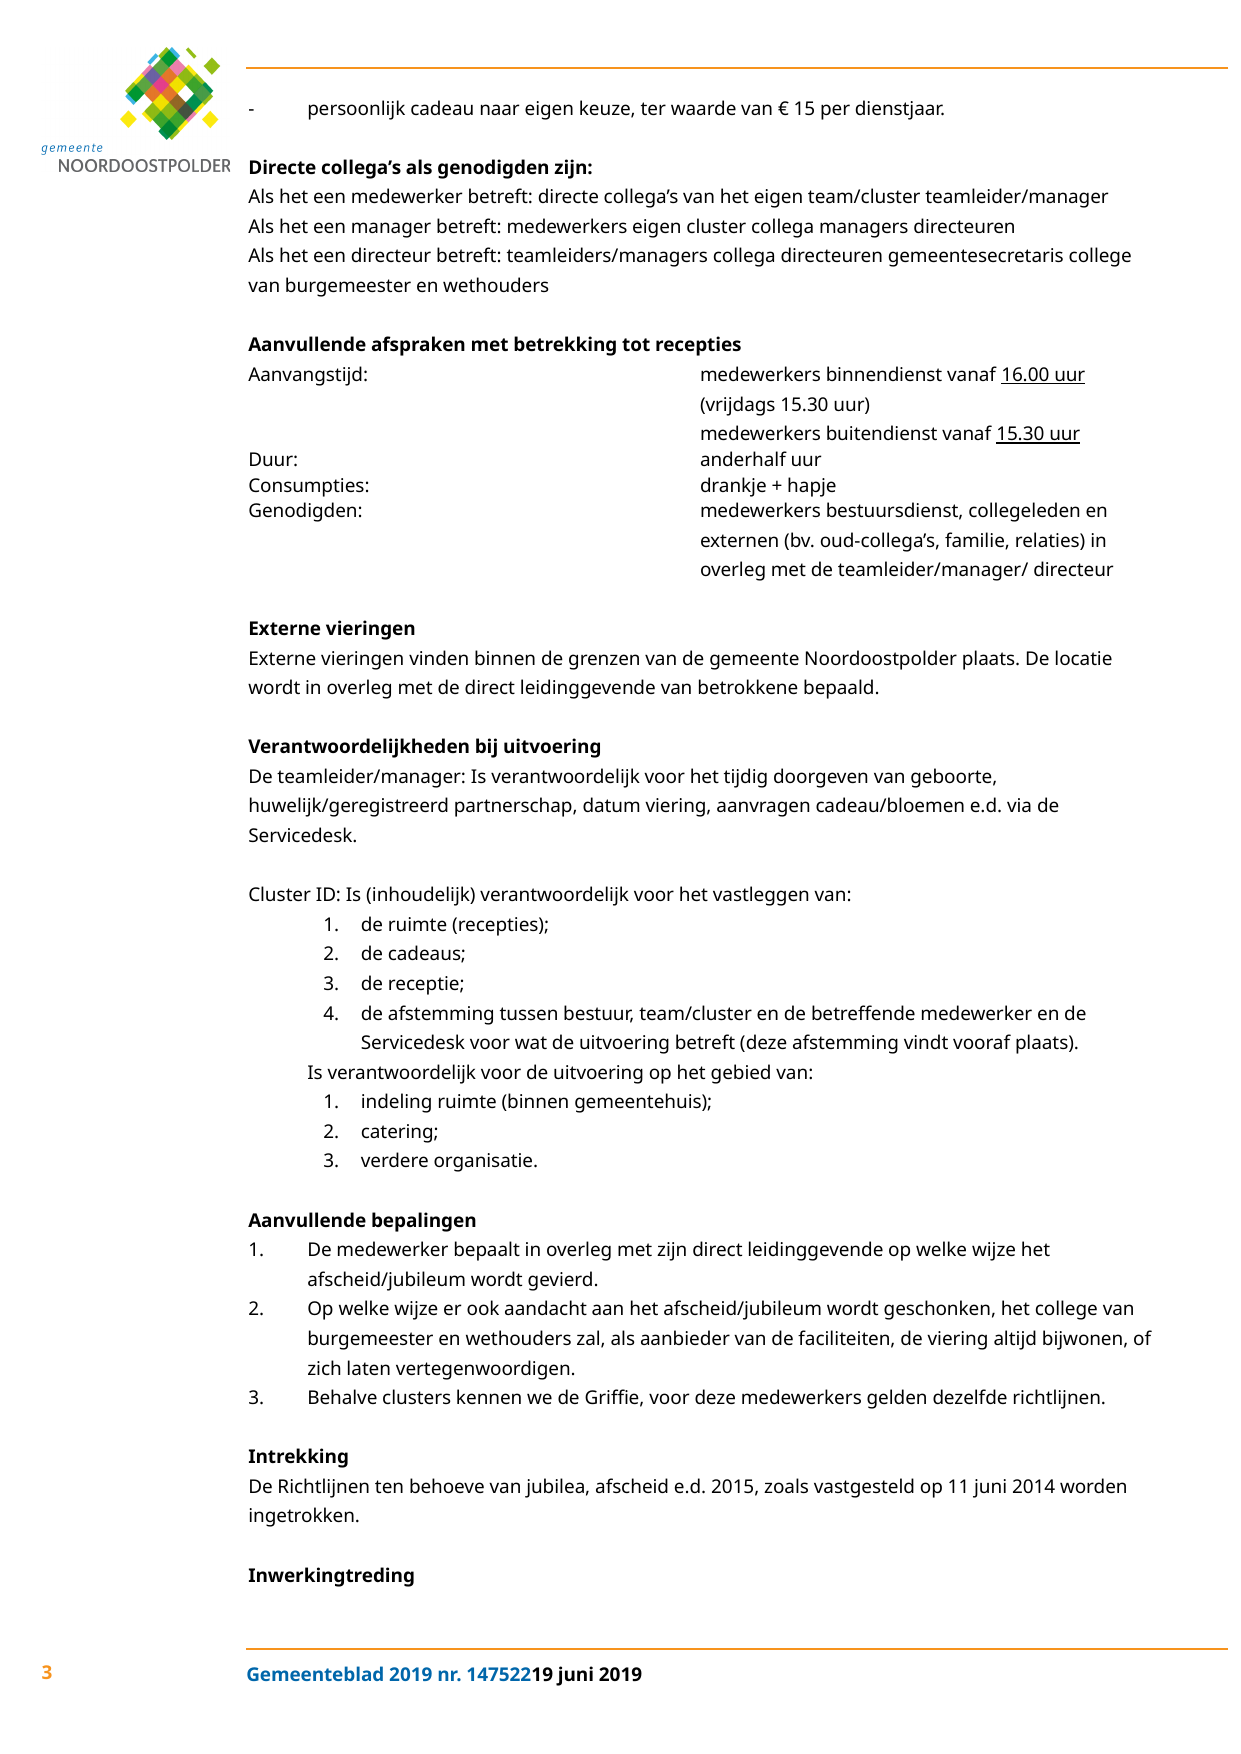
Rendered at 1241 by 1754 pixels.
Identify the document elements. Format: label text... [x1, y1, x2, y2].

text De teamleider/manager: Is verantwoordelijk voor het tijdig doorgeven van geboorte, huwelijk/geregistreerd partnerschap, datum viering, aanvragen cadeau/bloemen e.d. via de Servicedesk. [248, 763, 1152, 848]
table_cell drankje + hapje [700, 472, 1152, 497]
table_cell Genodigden: [248, 498, 700, 582]
list indeling ruimte (binnen gemeentehuis); [323, 1088, 1152, 1114]
list persoonlijk cadeau naar eigen keuze, ter waarde van € 15 per dienstjaar. [248, 95, 1152, 121]
table_header Aanvangstijd: [248, 361, 700, 446]
list De medewerker bepaalt in overleg met zijn direct leidinggevende op welke wijze het afscheid/jubileum wordt gevierd. [248, 1236, 1152, 1292]
list verdere organisatie. [323, 1148, 1152, 1173]
list de cadeaus; [323, 941, 1152, 966]
text Directe collega’s als genodigden zijn: [248, 154, 1152, 180]
text Inwerkingtreding [248, 1562, 1152, 1588]
text De Richtlijnen ten behoeve van jubilea, afscheid e.d. 2015, zoals vastgesteld op 11 juni 2014 worden ingetrokken. [248, 1473, 1152, 1528]
table_cell medewerkers bestuursdienst, collegeleden en externen (bv. oud-collega’s, familie, relaties) in overleg met de teamleider/manager/ directeur [700, 498, 1152, 582]
text Aanvullende bepalingen [248, 1207, 1152, 1233]
table_cell Consumpties: [248, 472, 700, 497]
list Is verantwoordelijk voor de uitvoering op het gebied van: [248, 1059, 1152, 1085]
text Externe vieringen [248, 615, 1152, 641]
list Behalve clusters kennen we de Griffie, voor deze medewerkers gelden dezelfde richtlijnen. [248, 1384, 1152, 1410]
list de receptie; [323, 970, 1152, 996]
list de afstemming tussen bestuur, team/cluster en de betreffende medewerker en de Servicedesk voor wat de uitvoering betreft (deze afstemming vindt vooraf plaats). [323, 1000, 1152, 1055]
table_cell anderhalf uur [700, 446, 1152, 472]
text Intrekking [248, 1443, 1152, 1469]
text Als het een manager betreft: medewerkers eigen cluster collega managers directeuren [248, 213, 1152, 239]
table_cell Duur: [248, 446, 700, 472]
text Als het een directeur betreft: teamleiders/managers collega directeuren gemeentesecretaris college van burgemeester en wethouders [248, 243, 1152, 298]
list de ruimte (recepties); [323, 911, 1152, 937]
picture [41, 47, 231, 172]
text Externe vieringen vinden binnen de grenzen van de gemeente Noordoostpolder plaats. De locatie wordt in overleg met de direct leidinggevende van betrokkene bepaald. [248, 645, 1152, 700]
table_header medewerkers binnendienst vanaf 16.00 uur (vrijdags 15.30 uur) medewerkers buitendienst vanaf 15.30 uur [700, 361, 1152, 446]
text Cluster ID: Is (inhoudelijk) verantwoordelijk voor het vastleggen van: [248, 881, 1152, 907]
text Als het een medewerker betreft: directe collega’s van het eigen team/cluster teamleider/manager [248, 183, 1152, 209]
list Op welke wijze er ook aandacht aan het afscheid/jubileum wordt geschonken, het college van burgemeester en wethouders zal, als aanbieder van de faciliteiten, de viering altijd bijwonen, of zich laten vertegenwoordigen. [248, 1296, 1152, 1381]
text Aanvullende afspraken met betrekking tot recepties [248, 331, 1152, 357]
text Verantwoordelijkheden bij uitvoering [248, 733, 1152, 759]
list catering; [323, 1118, 1152, 1144]
